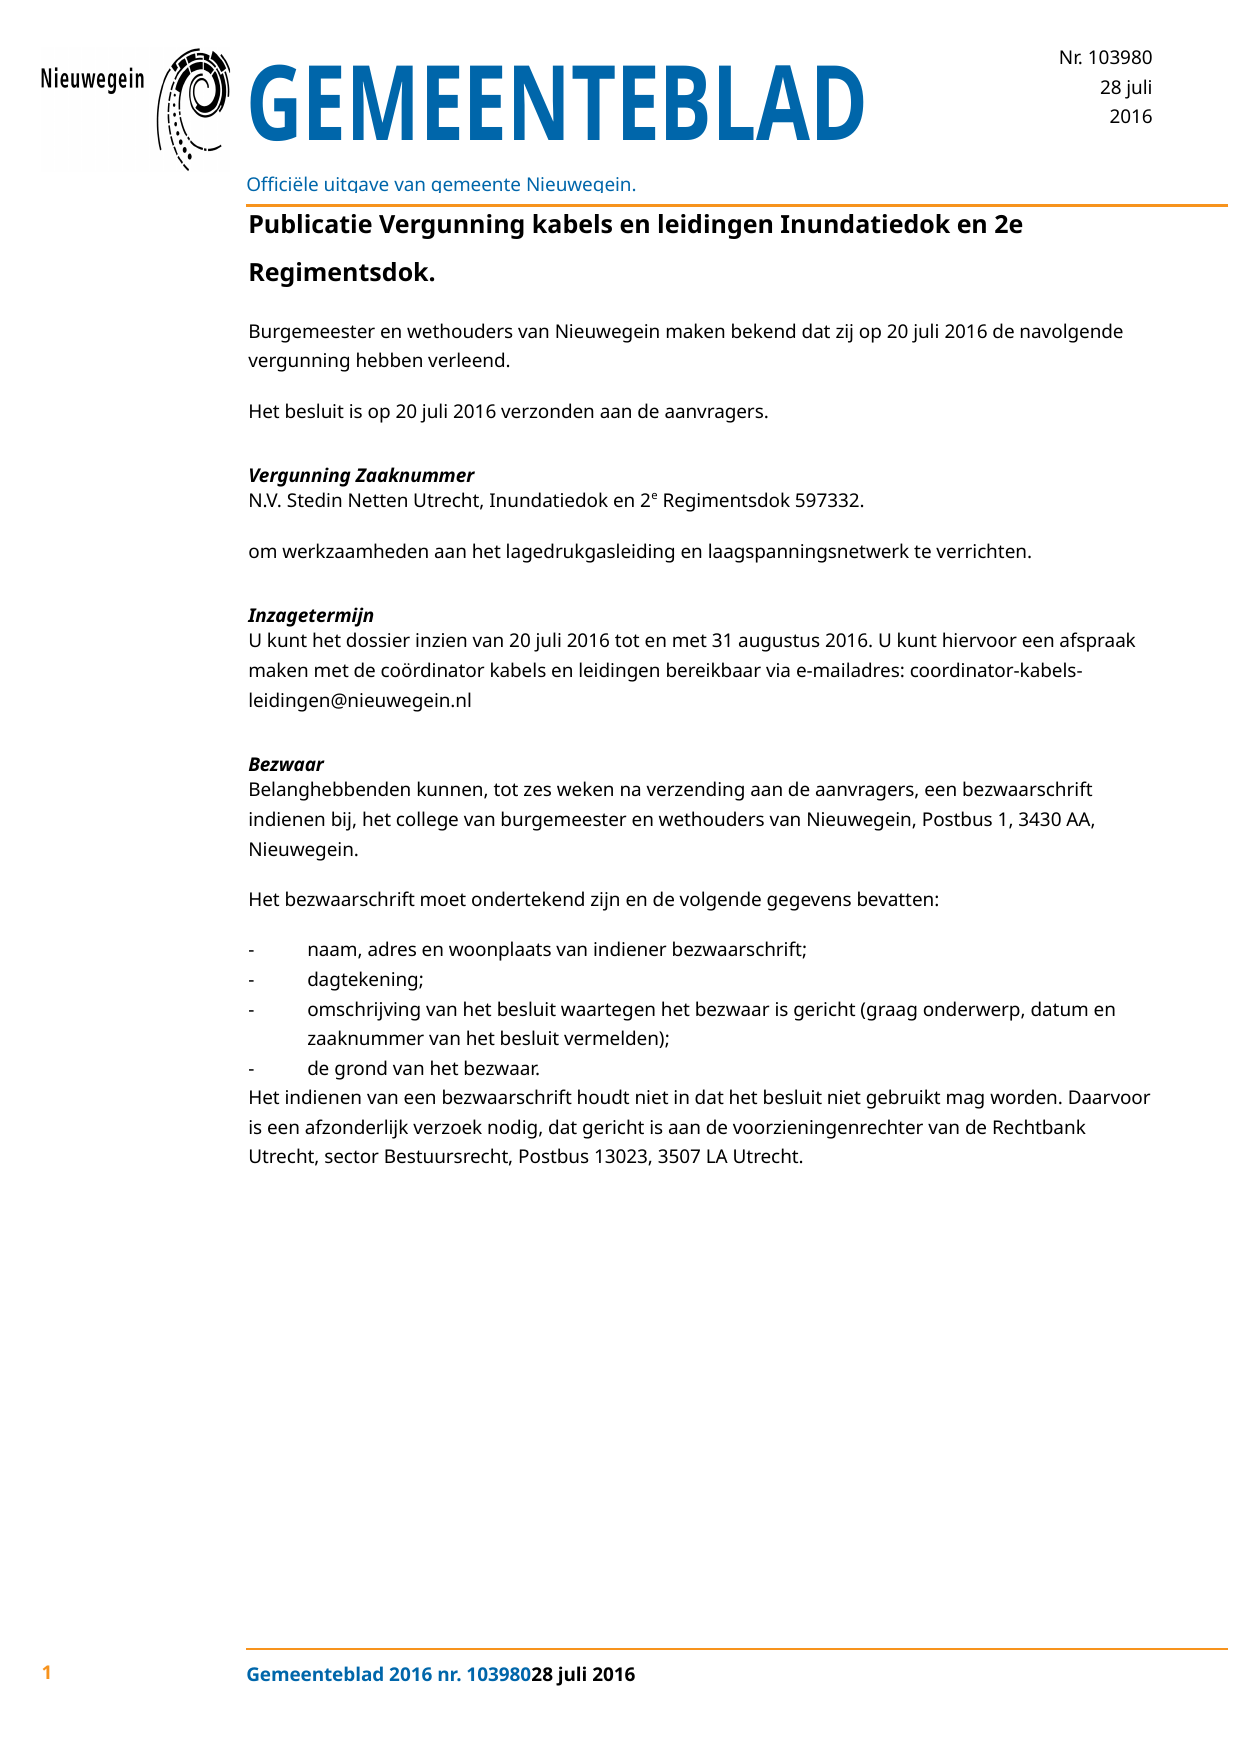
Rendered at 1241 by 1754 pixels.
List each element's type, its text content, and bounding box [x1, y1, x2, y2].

text U kunt het dossier inzien van 20 juli 2016 tot en met 31 augustus 2016. U kunt hiervoor een afspraak maken met de coördinator kabels en leidingen bereikbaar via e-mailadres: coordinator-kabels-leidingen@nieuwegein.nl [248, 628, 1152, 713]
text Bezwaar [248, 751, 1152, 777]
text Het bezwaarschrift moet ondertekend zijn en de volgende gegevens bevatten: [248, 886, 1152, 912]
text Het besluit is op 20 juli 2016 verzonden aan de aanvragers. [248, 398, 1152, 424]
text Belanghebbenden kunnen, tot zes weken na verzending aan de aanvragers, een bezwaarschrift indienen bij, het college van burgemeester en wethouders van Nieuwegein, Postbus 1, 3430 AA, Nieuwegein. [248, 777, 1152, 861]
text Inzagetermijn [248, 602, 1152, 628]
text Publicatie Vergunning kabels en leidingen Inundatiedok en 2e Regimentsdok. [248, 207, 1152, 288]
list omschrijving van het besluit waartegen het bezwaar is gericht (graag onderwerp, datum en zaaknummer van het besluit vermelden); [248, 996, 1152, 1051]
text Burgemeester en wethouders van Nieuwegein maken bekend dat zij op 20 juli 2016 de navolgende vergunning hebben verleend. [248, 318, 1152, 373]
text om werkzaamheden aan het lagedrukgasleiding en laagspanningsnetwerk te verrichten. [248, 538, 1152, 564]
picture [41, 47, 231, 172]
text N.V. Stedin Netten Utrecht, Inundatiedok en 2e Regimentsdok 597332. [248, 488, 1152, 513]
list naam, adres en woonplaats van indiener bezwaarschrift; [248, 937, 1152, 962]
text Vergunning Zaaknummer [248, 462, 1152, 488]
list dagtekening; [248, 966, 1152, 992]
list de grond van het bezwaar. [248, 1055, 1152, 1081]
text Het indienen van een bezwaarschrift houdt niet in dat het besluit niet gebruikt mag worden. Daarvoor is een afzonderlijk verzoek nodig, dat gericht is aan de voorzieningenrechter van de Rechtbank Utrecht, sector Bestuursrecht, Postbus 13023, 3507 LA Utrecht. [248, 1084, 1152, 1169]
